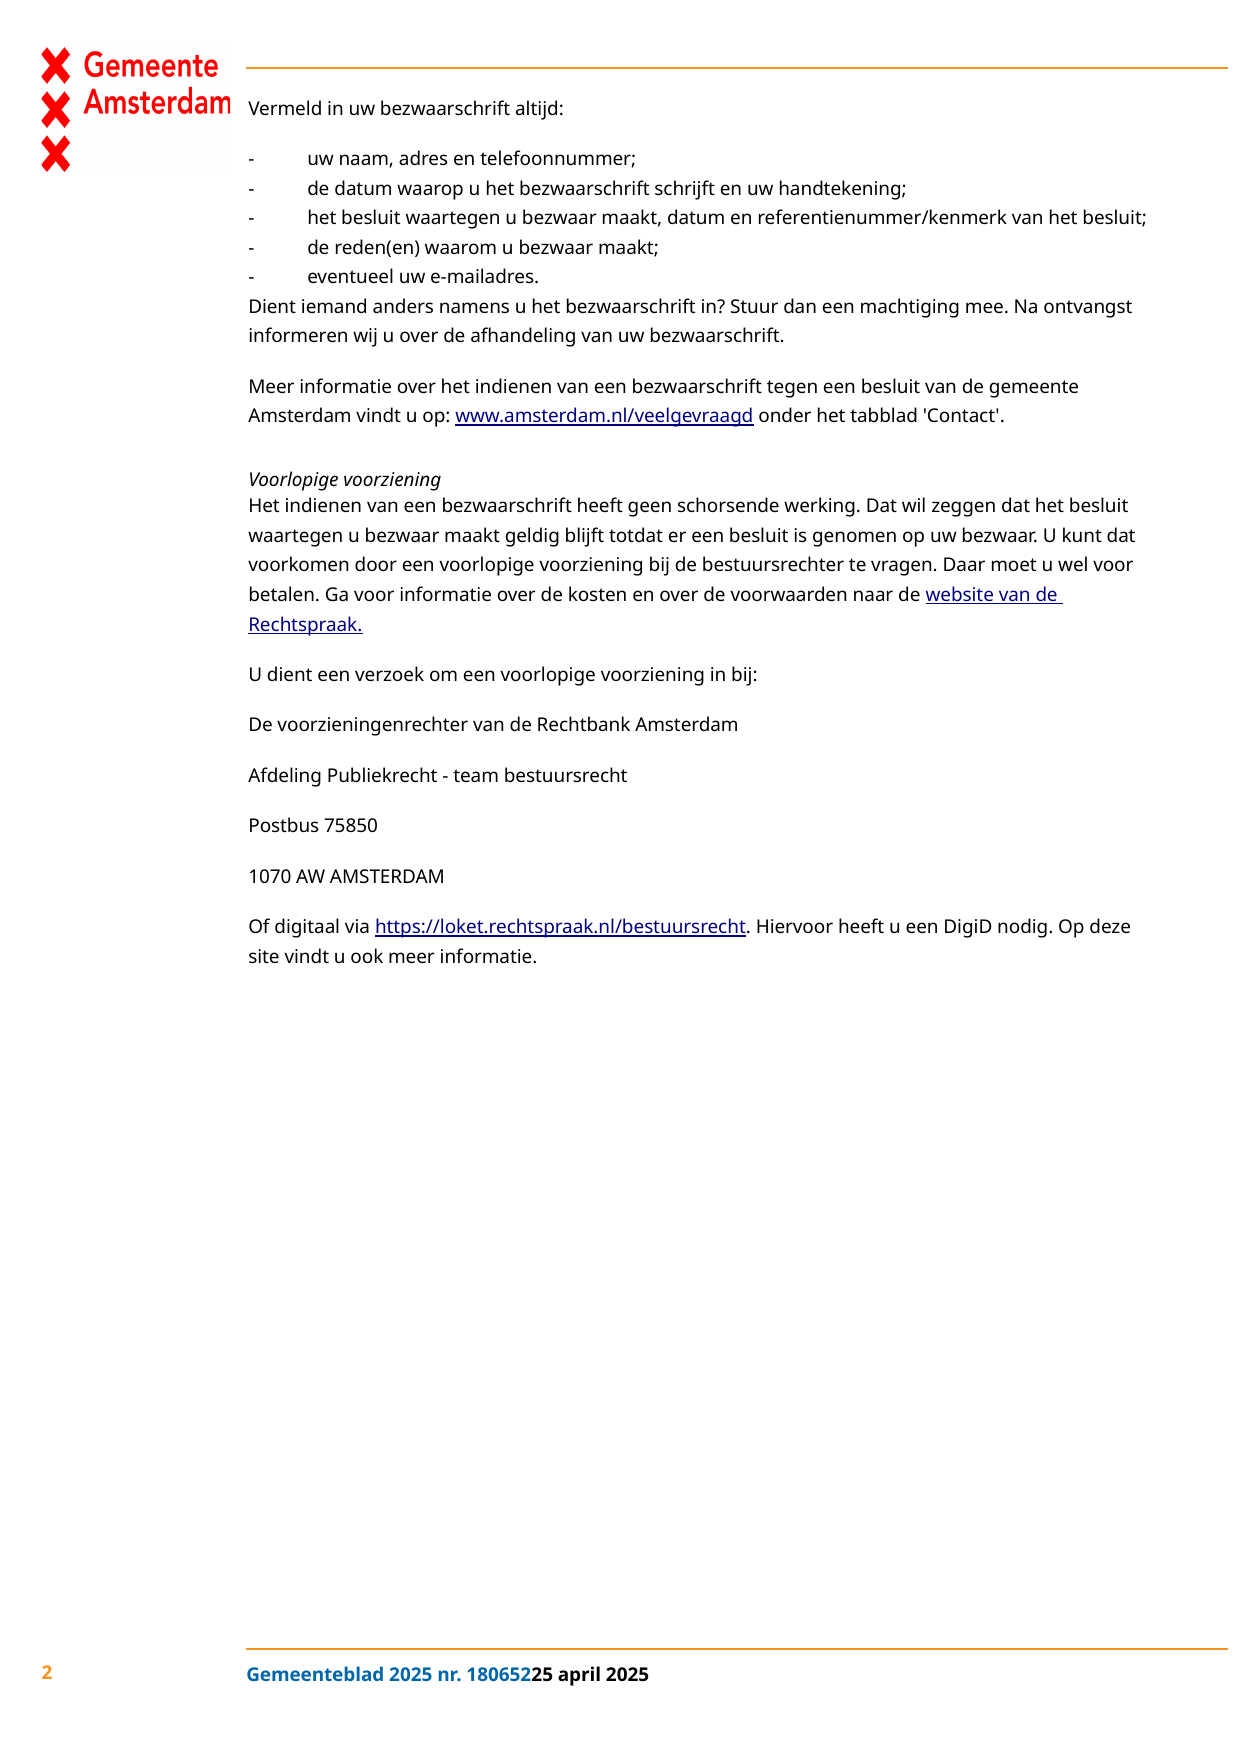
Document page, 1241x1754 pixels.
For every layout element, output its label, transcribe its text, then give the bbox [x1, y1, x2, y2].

list de reden(en) waarom u bezwaar maakt; [248, 234, 1152, 260]
text 1070 AW AMSTERDAM [248, 863, 1152, 888]
list het besluit waartegen u bezwaar maakt, datum en referentienummer/kenmerk van het besluit; [248, 204, 1152, 230]
text Afdeling Publiekrecht - team bestuursrecht [248, 762, 1152, 788]
text Dient iemand anders namens u het bezwaarschrift in? Stuur dan een machtiging mee. Na ontvangst informeren wij u over de afhandeling van uw bezwaarschrift. [248, 293, 1152, 348]
list uw naam, adres en telefoonnummer; [248, 145, 1152, 171]
picture [41, 47, 231, 172]
text Vermeld in uw bezwaarschrift altijd: [248, 95, 1152, 121]
text Postbus 75850 [248, 812, 1152, 838]
text Het indienen van een bezwaarschrift heeft geen schorsende werking. Dat wil zeggen dat het besluit waartegen u bezwaar maakt geldig blijft totdat er een besluit is genomen op uw bezwaar. U kunt dat voorkomen door een voorlopige voorziening bij de bestuursrechter te vragen. Daar moet u wel voor betalen. Ga voor informatie over de kosten en over de voorwaarden naar de website van de Rechtspraak. [248, 492, 1152, 636]
text Of digitaal via https://loket.rechtspraak.nl/bestuursrecht. Hiervoor heeft u een DigiD nodig. Op deze site vindt u ook meer informatie. [248, 913, 1152, 968]
list de datum waarop u het bezwaarschrift schrijft en uw handtekening; [248, 175, 1152, 201]
text De voorzieningenrechter van de Rechtbank Amsterdam [248, 712, 1152, 737]
list eventueel uw e-mailadres. [248, 263, 1152, 289]
text Voorlopige voorziening [248, 467, 1152, 492]
text Meer informatie over het indienen van een bezwaarschrift tegen een besluit van de gemeente Amsterdam vindt u op: www.amsterdam.nl/veelgevraagd onder het tabblad 'Contact'. [248, 373, 1152, 428]
text U dient een verzoek om een voorlopige voorziening in bij: [248, 661, 1152, 687]
